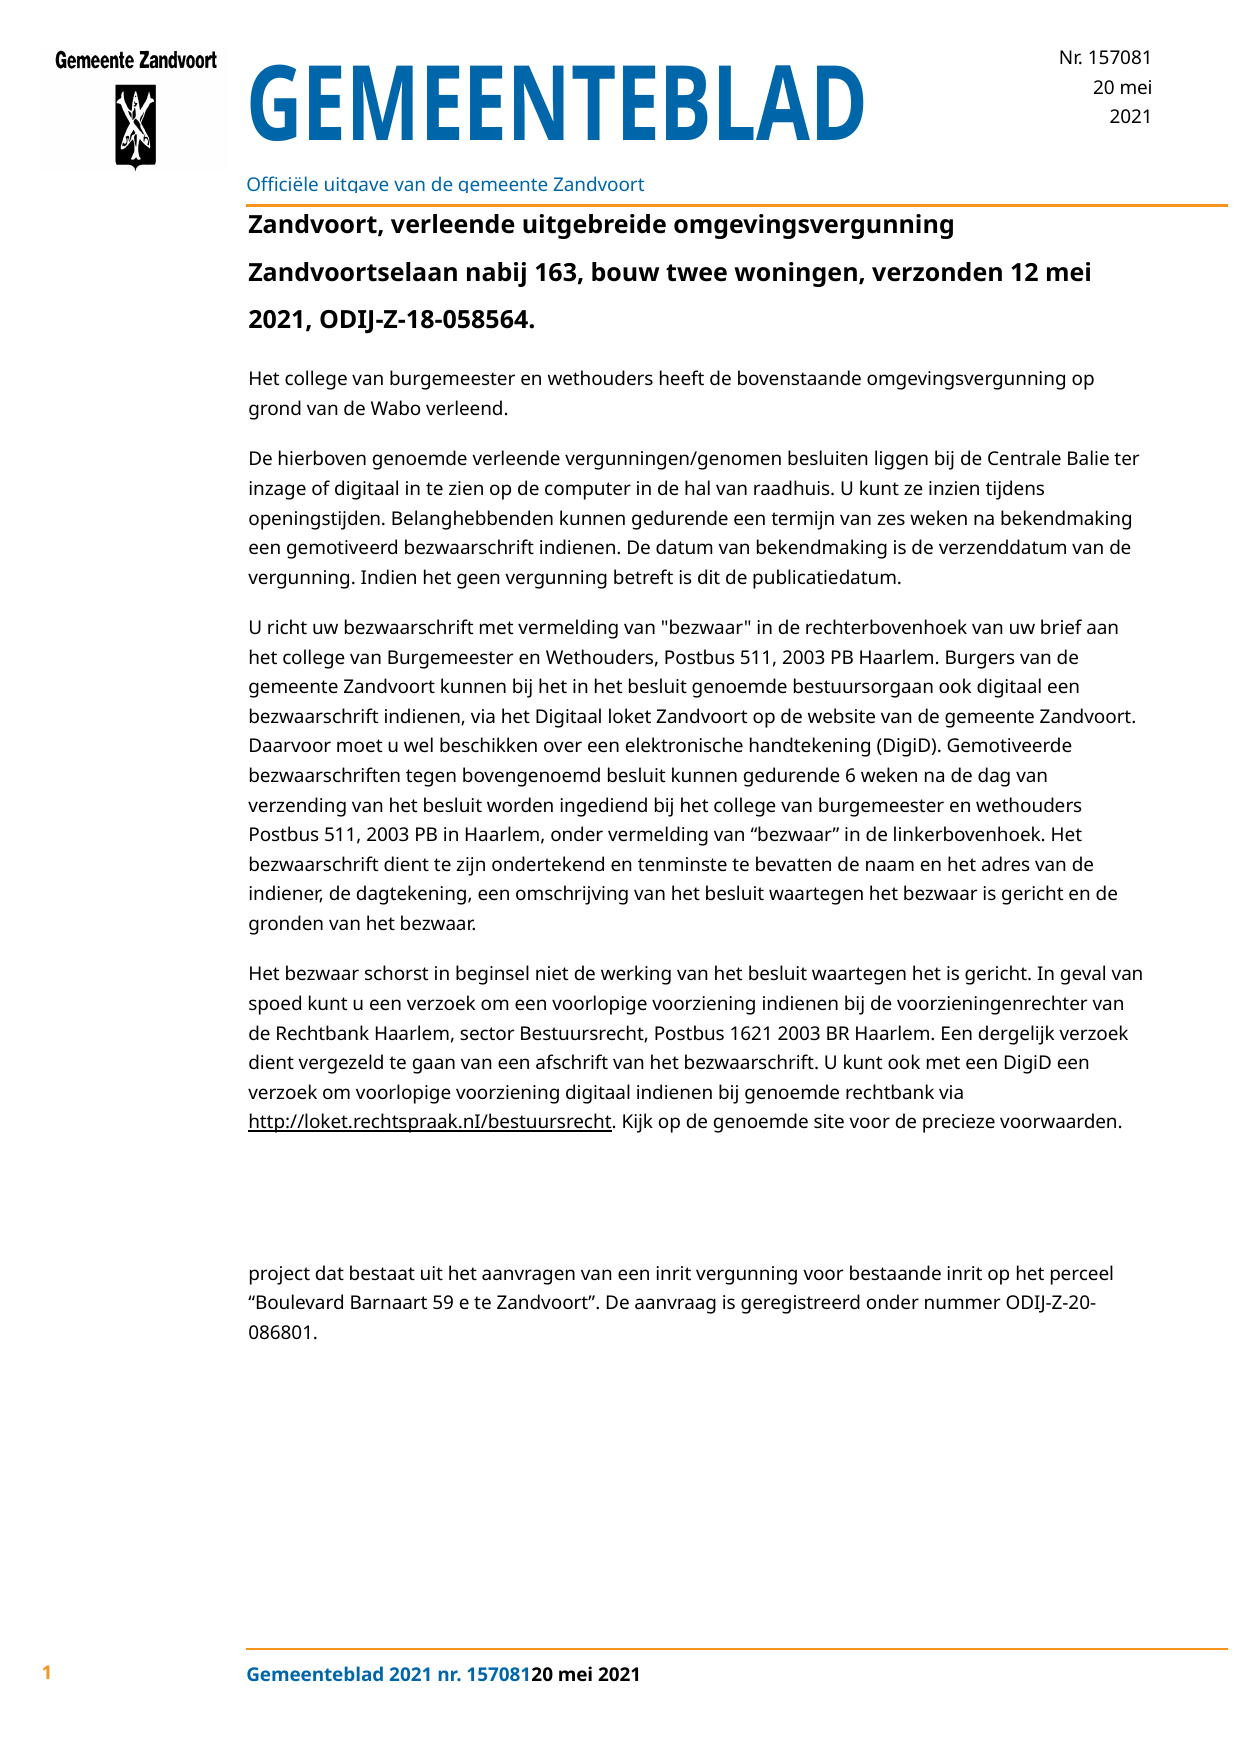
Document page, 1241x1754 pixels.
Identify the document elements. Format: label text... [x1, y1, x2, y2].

text project dat bestaat uit het aanvragen van een inrit vergunning voor bestaande inrit op het perceel “Boulevard Barnaart 59 e te Zandvoort”. De aanvraag is geregistreerd onder nummer ODIJ-Z-20-086801. [248, 1260, 1152, 1344]
text Zandvoort, verleende uitgebreide omgevingsvergunning Zandvoortselaan nabij 163, bouw twee woningen, verzonden 12 mei 2021, ODIJ-Z-18-058564. [248, 207, 1152, 336]
text U richt uw bezwaarschrift met vermelding van "bezwaar" in de rechterbovenhoek van uw brief aan het college van Burgemeester en Wethouders, Postbus 511, 2003 PB Haarlem. Burgers van de gemeente Zandvoort kunnen bij het in het besluit genoemde bestuursorgaan ook digitaal een bezwaarschrift indienen, via het Digitaal loket Zandvoort op de website van de gemeente Zandvoort. Daarvoor moet u wel beschikken over een elektronische handtekening (DigiD). Gemotiveerde bezwaarschriften tegen bovengenoemd besluit kunnen gedurende 6 weken na de dag van verzending van het besluit worden ingediend bij het college van burgemeester en wethouders Postbus 511, 2003 PB in Haarlem, onder vermelding van “bezwaar” in de linkerbovenhoek. Het bezwaarschrift dient te zijn ondertekend en tenminste te bevatten de naam en het adres van de indiener, de dagtekening, een omschrijving van het besluit waartegen het bezwaar is gericht en de gronden van het bezwaar. [248, 614, 1152, 936]
text De hierboven genoemde verleende vergunningen/genomen besluiten liggen bij de Centrale Balie ter inzage of digitaal in te zien op de computer in de hal van raadhuis. U kunt ze inzien tijdens openingstijden. Belanghebbenden kunnen gedurende een termijn van zes weken na bekendmaking een gemotiveerd bezwaarschrift indienen. De datum van bekendmaking is de verzenddatum van de vergunning. Indien het geen vergunning betreft is dit de publicatiedatum. [248, 446, 1152, 589]
picture [41, 47, 231, 172]
text Het bezwaar schorst in beginsel niet de werking van het besluit waartegen het is gericht. In geval van spoed kunt u een verzoek om een voorlopige voorziening indienen bij de voorzieningenrechter van de Rechtbank Haarlem, sector Bestuursrecht, Postbus 1621 2003 BR Haarlem. Een dergelijk verzoek dient vergezeld te gaan van een afschrift van het bezwaarschrift. U kunt ook met een DigiD een verzoek om voorlopige voorziening digitaal indienen bij genoemde rechtbank via http://loket.rechtspraak.nI/bestuursrecht. Kijk op de genoemde site voor de precieze voorwaarden. [248, 961, 1152, 1134]
text Het college van burgemeester en wethouders heeft de bovenstaande omgevingsvergunning op grond van de Wabo verleend. [248, 366, 1152, 421]
